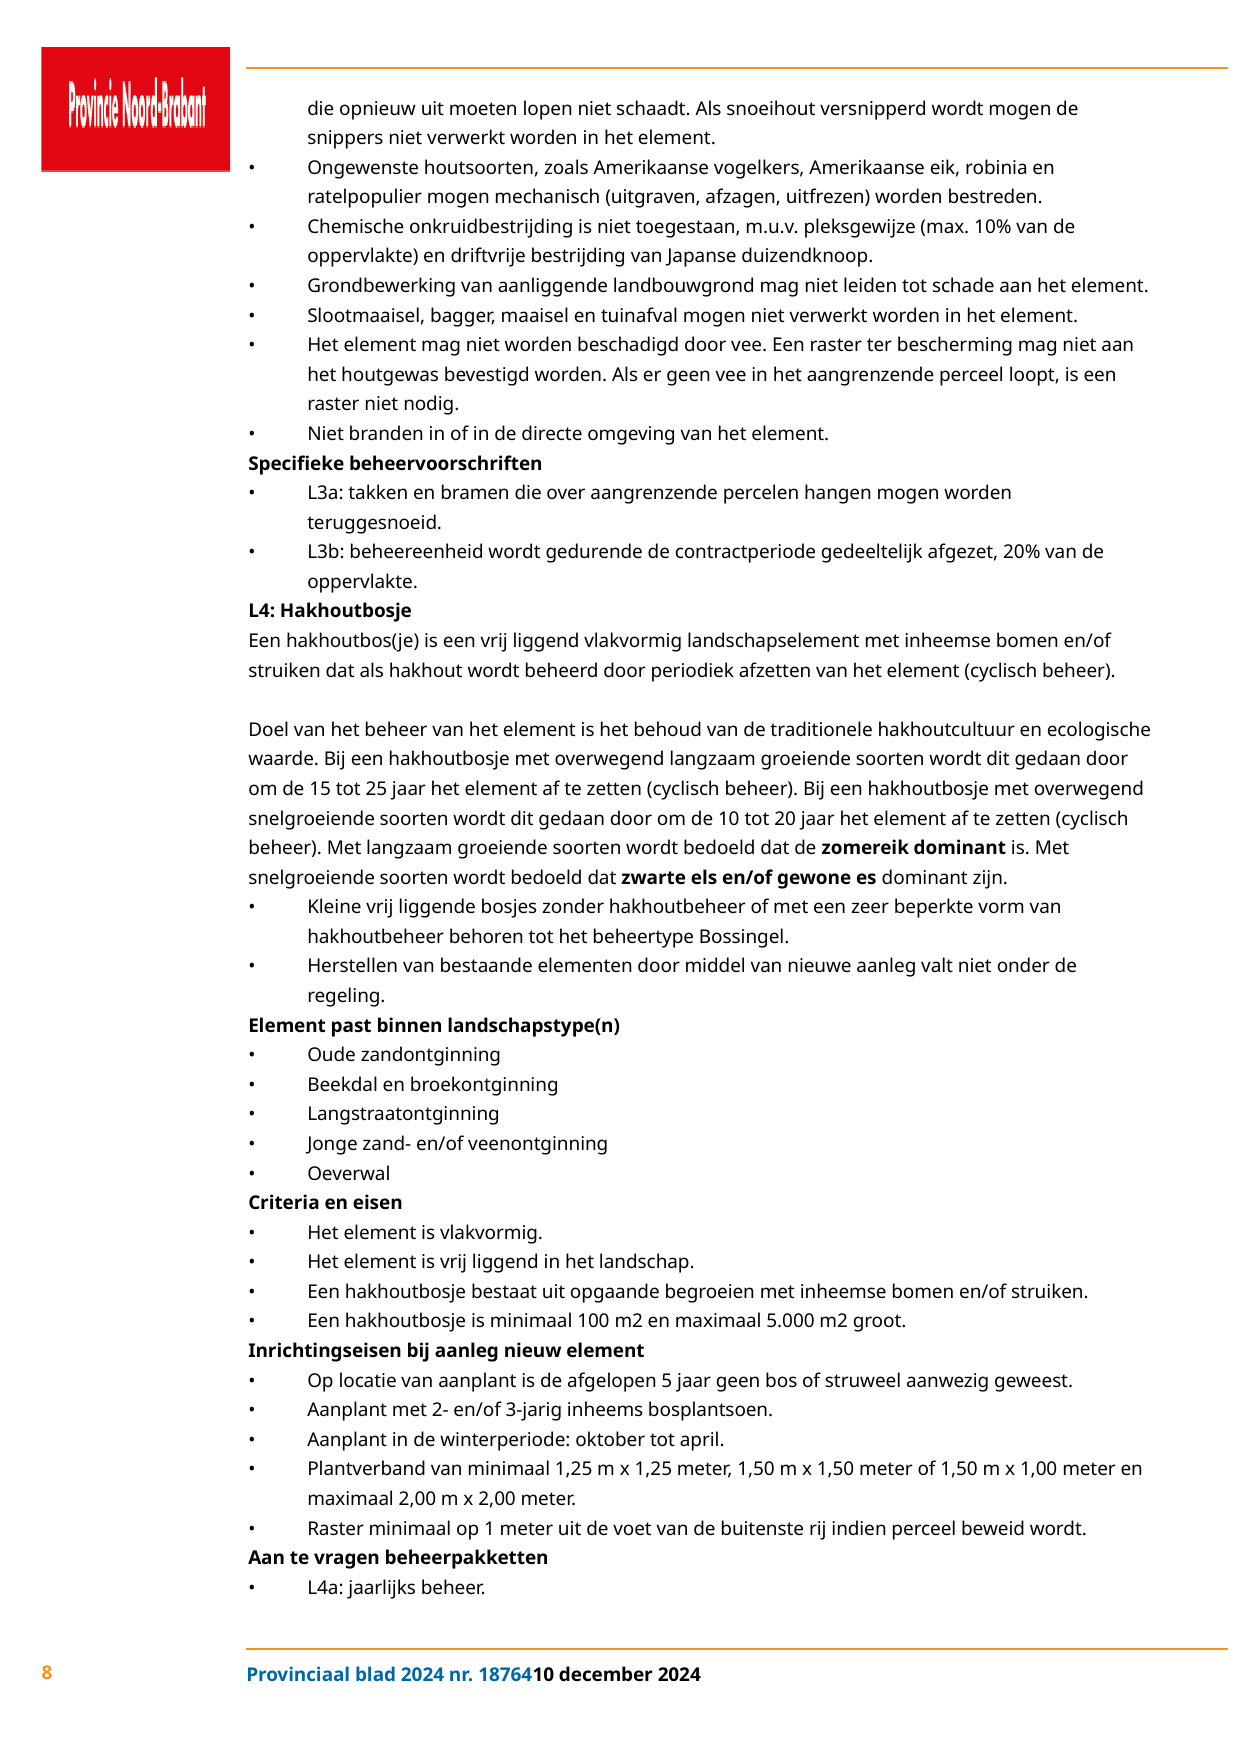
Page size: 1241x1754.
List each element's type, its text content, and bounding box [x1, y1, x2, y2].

text Element past binnen landschapstype(n) [248, 1012, 1152, 1038]
list Een hakhoutbosje bestaat uit opgaande begroeien met inheemse bomen en/of struiken. [248, 1278, 1152, 1304]
text L4: Hakhoutbosje [248, 598, 1152, 623]
list Langstraatontginning [248, 1101, 1152, 1126]
list L4a: jaarlijks beheer. [248, 1574, 1152, 1600]
list Het element mag niet worden beschadigd door vee. Een raster ter bescherming mag niet aan het houtgewas bevestigd worden. Als er geen vee in het aangrenzende perceel loopt, is een raster niet nodig. [248, 331, 1152, 416]
list die opnieuw uit moeten lopen niet schaadt. Als snoeihout versnipperd wordt mogen de snippers niet verwerkt worden in het element. [248, 95, 1152, 150]
list Slootmaaisel, bagger, maaisel en tuinafval mogen niet verwerkt worden in het element. [248, 302, 1152, 328]
list Het element is vlakvormig. [248, 1219, 1152, 1245]
list Chemische onkruidbestrijding is niet toegestaan, m.u.v. pleksgewijze (max. 10% van de oppervlakte) en driftvrije bestrijding van Japanse duizendknoop. [248, 213, 1152, 268]
list Herstellen van bestaande elementen door middel van nieuwe aanleg valt niet onder de regeling. [248, 953, 1152, 1008]
text Doel van het beheer van het element is het behoud van de traditionele hakhoutcultuur en ecologische waarde. Bij een hakhoutbosje met overwegend langzaam groeiende soorten wordt dit gedaan door om de 15 tot 25 jaar het element af te zetten (cyclisch beheer). Bij een hakhoutbosje met overwegend snelgroeiende soorten wordt dit gedaan door om de 10 tot 20 jaar het element af te zetten (cyclisch beheer). Met langzaam groeiende soorten wordt bedoeld dat de zomereik dominant is. Met snelgroeiende soorten wordt bedoeld dat zwarte els en/of gewone es dominant zijn. [248, 716, 1152, 890]
list L3a: takken en bramen die over aangrenzende percelen hangen mogen worden teruggesnoeid. [248, 479, 1152, 535]
list Aanplant met 2- en/of 3-jarig inheems bosplantsoen. [248, 1396, 1152, 1422]
list Grondbewerking van aanliggende landbouwgrond mag niet leiden tot schade aan het element. [248, 272, 1152, 298]
list Jonge zand- en/of veenontginning [248, 1130, 1152, 1156]
picture [41, 47, 231, 172]
list Raster minimaal op 1 meter uit de voet van de buitenste rij indien perceel beweid wordt. [248, 1515, 1152, 1541]
list Ongewenste houtsoorten, zoals Amerikaanse vogelkers, Amerikaanse eik, robinia en ratelpopulier mogen mechanisch (uitgraven, afzagen, uitfrezen) worden bestreden. [248, 154, 1152, 209]
list Beekdal en broekontginning [248, 1071, 1152, 1097]
list Het element is vrij liggend in het landschap. [248, 1248, 1152, 1274]
text Criteria en eisen [248, 1189, 1152, 1215]
list L3b: beheereenheid wordt gedurende de contractperiode gedeeltelijk afgezet, 20% van de oppervlakte. [248, 538, 1152, 594]
list Oeverwal [248, 1160, 1152, 1186]
list Niet branden in of in de directe omgeving van het element. [248, 420, 1152, 446]
list Op locatie van aanplant is de afgelopen 5 jaar geen bos of struweel aanwezig geweest. [248, 1367, 1152, 1393]
list Kleine vrij liggende bosjes zonder hakhoutbeheer of met een zeer beperkte vorm van hakhoutbeheer behoren tot het beheertype Bossingel. [248, 893, 1152, 949]
text Specifieke beheervoorschriften [248, 450, 1152, 476]
text Inrichtingseisen bij aanleg nieuw element [248, 1337, 1152, 1363]
list Oude zandontginning [248, 1041, 1152, 1067]
list Aanplant in de winterperiode: oktober tot april. [248, 1426, 1152, 1452]
text Een hakhoutbos(je) is een vrij liggend vlakvormig landschapselement met inheemse bomen en/of struiken dat als hakhout wordt beheerd door periodiek afzetten van het element (cyclisch beheer). [248, 627, 1152, 683]
list Plantverband van minimaal 1,25 m x 1,25 meter, 1,50 m x 1,50 meter of 1,50 m x 1,00 meter en maximaal 2,00 m x 2,00 meter. [248, 1456, 1152, 1511]
list Een hakhoutbosje is minimaal 100 m2 en maximaal 5.000 m2 groot. [248, 1308, 1152, 1333]
text Aan te vragen beheerpakketten [248, 1544, 1152, 1570]
